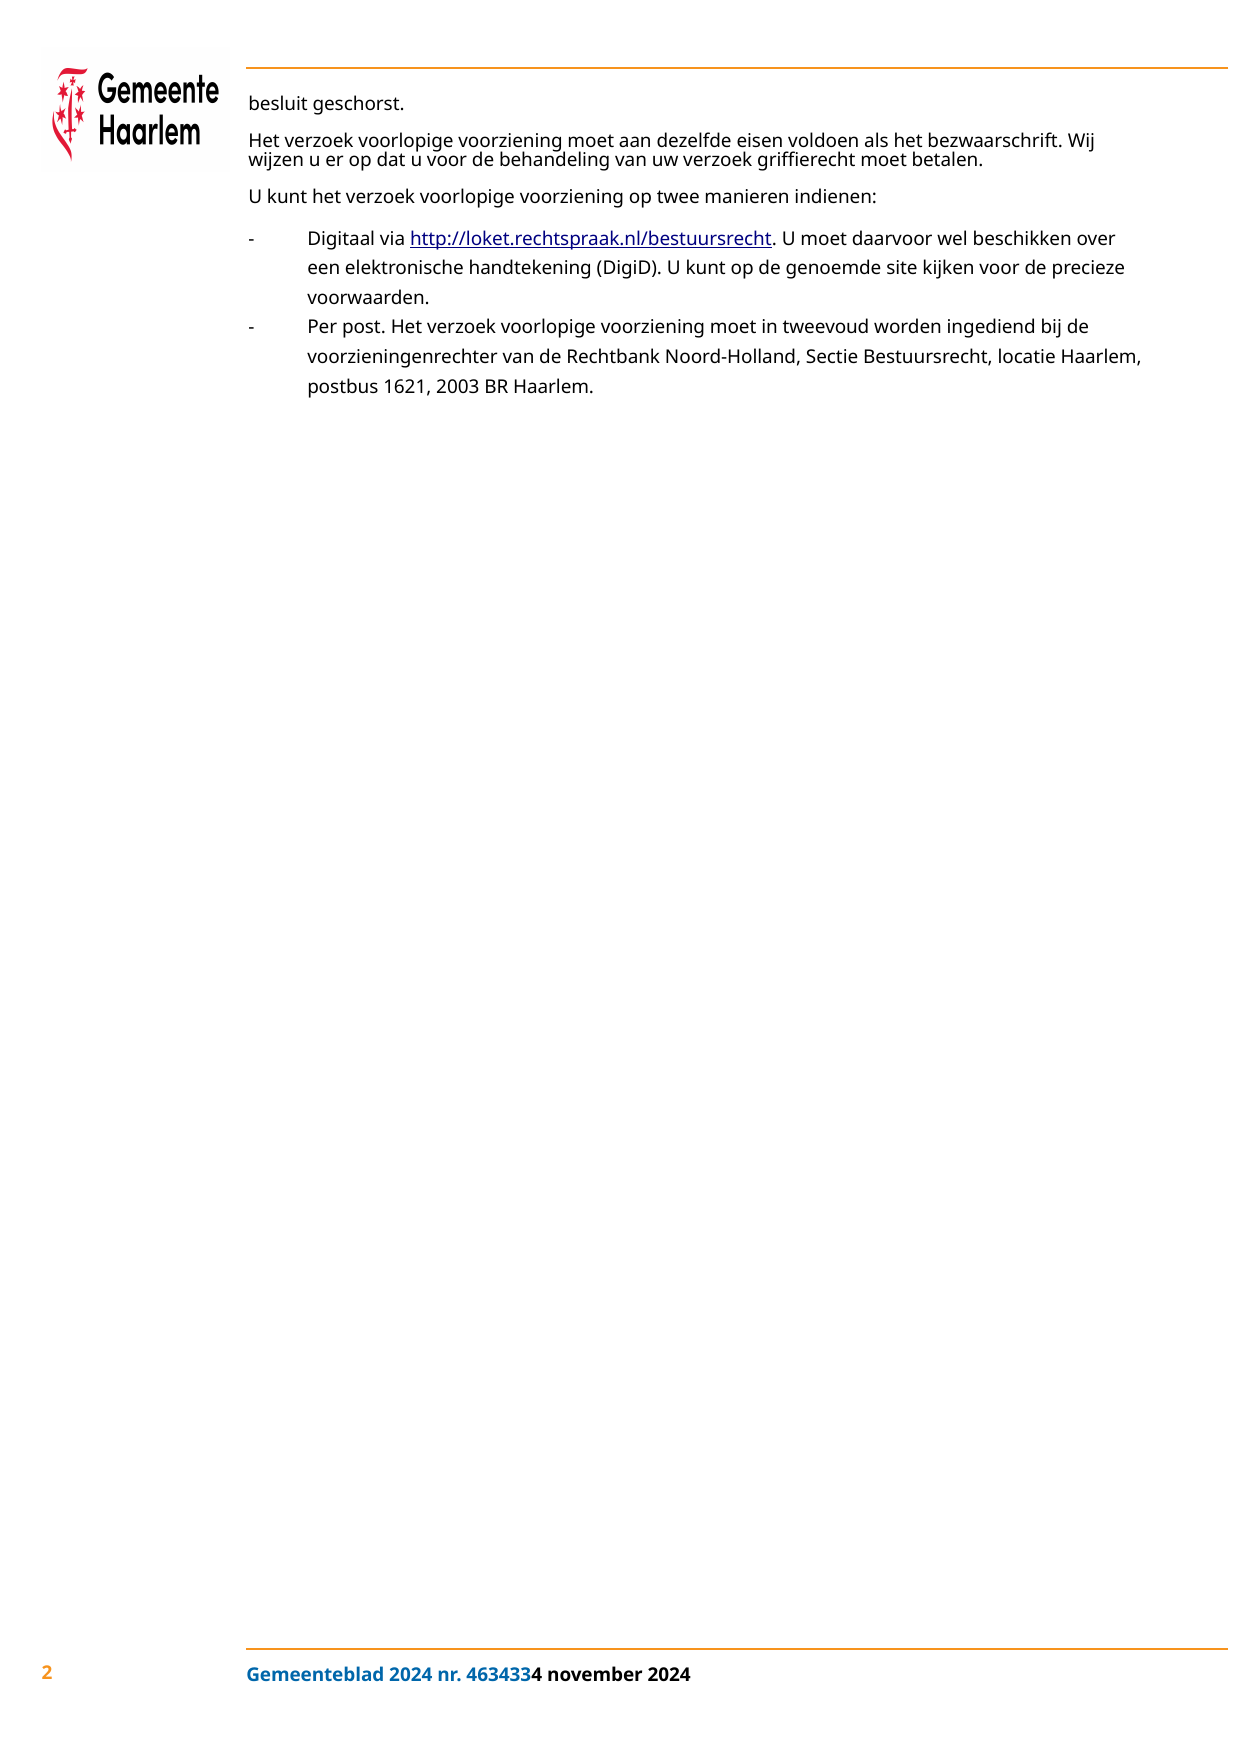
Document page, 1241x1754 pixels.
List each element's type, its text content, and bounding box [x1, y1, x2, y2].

picture [41, 47, 231, 172]
text Het verzoek voorlopige voorziening moet aan dezelfde eisen voldoen als het bezwaarschrift. Wij wijzen u er op dat u voor de behandeling van uw verzoek griffierecht moet betalen. [248, 132, 1152, 170]
list Digitaal via http://loket.rechtspraak.nl/bestuursrecht. U moet daarvoor wel beschikken over een elektronische handtekening (DigiD). U kunt op de genoemde site kijken voor de precieze voorwaarden. [248, 225, 1152, 310]
list Per post. Het verzoek voorlopige voorziening moet in tweevoud worden ingediend bij de voorzieningenrechter van de Rechtbank Noord-Holland, Sectie Bestuursrecht, locatie Haarlem, postbus 1621, 2003 BR Haarlem. [248, 314, 1152, 399]
text U kunt het verzoek voorlopige voorziening op twee manieren indienen: [248, 188, 1152, 207]
text besluit geschorst. [248, 95, 1152, 114]
